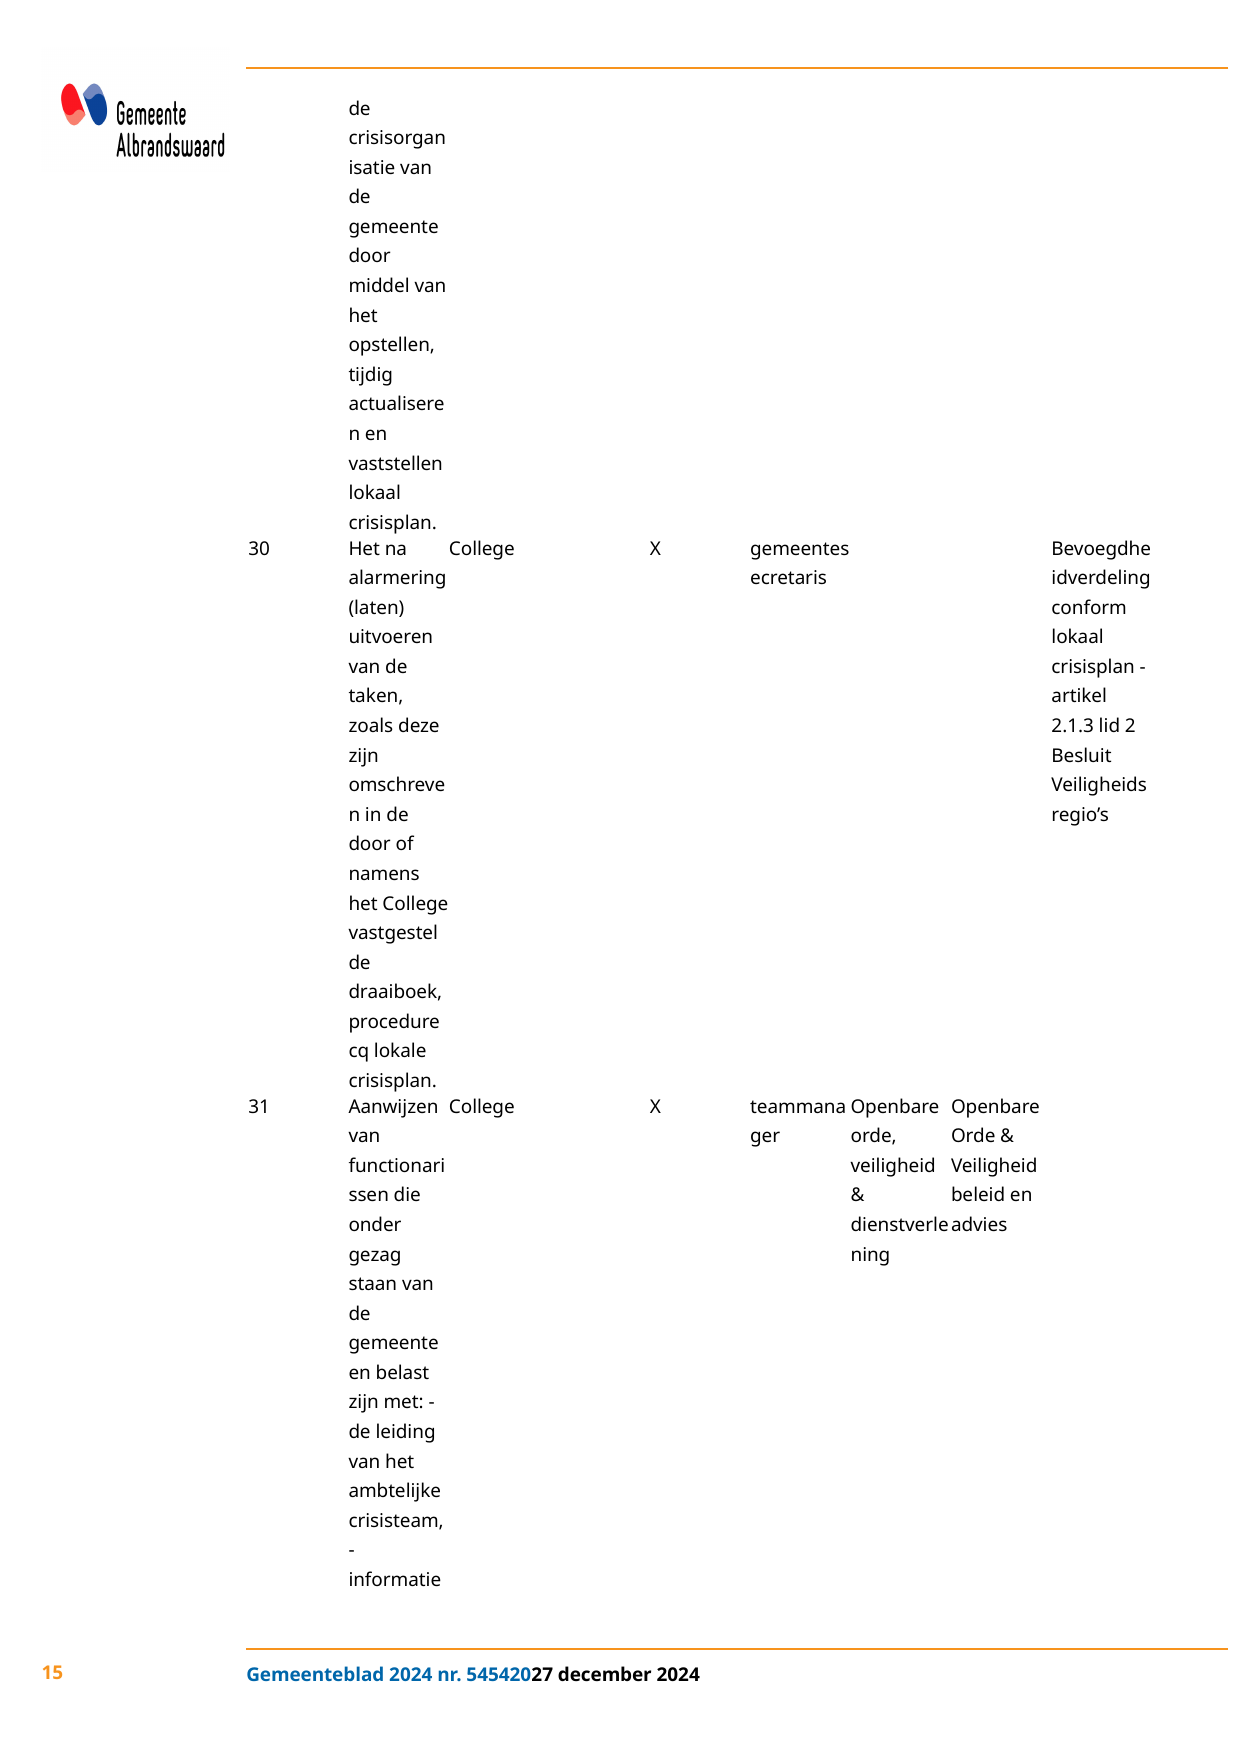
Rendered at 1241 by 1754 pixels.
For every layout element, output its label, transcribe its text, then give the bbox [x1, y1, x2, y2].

table_cell teammanager [750, 1093, 850, 1592]
table_cell [248, 95, 348, 535]
table_cell gemeentesecretaris [750, 535, 850, 1093]
table_cell [951, 535, 1051, 1093]
table_cell [850, 95, 951, 535]
table_cell 31 [248, 1093, 348, 1592]
table_cell [750, 95, 850, 535]
table_cell de crisisorganisatie van de gemeente door middel van het opstellen, tijdig actualiseren en vaststellen lokaal crisisplan. [348, 95, 449, 535]
table_cell [549, 535, 649, 1093]
table_cell Aanwijzen van functionarissen die onder gezag staan van de gemeente en belast zijn met: - de leiding van het ambtelijke crisisteam, - informatie [348, 1093, 449, 1592]
table_cell X [650, 535, 750, 1093]
table_cell [449, 95, 549, 535]
table_cell [650, 95, 750, 535]
table_cell [1051, 95, 1152, 535]
table_cell [850, 535, 951, 1093]
table_cell 30 [248, 535, 348, 1093]
table_cell College [449, 535, 549, 1093]
table_cell [549, 95, 649, 535]
table_cell College [449, 1093, 549, 1592]
table_cell [1051, 1093, 1152, 1592]
table_cell Bevoegdheidverdeling conform lokaal crisisplan - artikel 2.1.3 lid 2 Besluit Veiligheidsregio’s [1051, 535, 1152, 1093]
table_cell X [650, 1093, 750, 1592]
picture [41, 47, 231, 172]
table_cell Openbare orde, veiligheid & dienstverlening [850, 1093, 951, 1592]
table_cell Het na alarmering (laten) uitvoeren van de taken, zoals deze zijn omschreven in de door of namens het College vastgestelde draaiboek, procedure cq lokale crisisplan. [348, 535, 449, 1093]
table_cell [549, 1093, 649, 1592]
table_cell Openbare Orde & Veiligheid beleid en advies [951, 1093, 1051, 1592]
table_cell [951, 95, 1051, 535]
